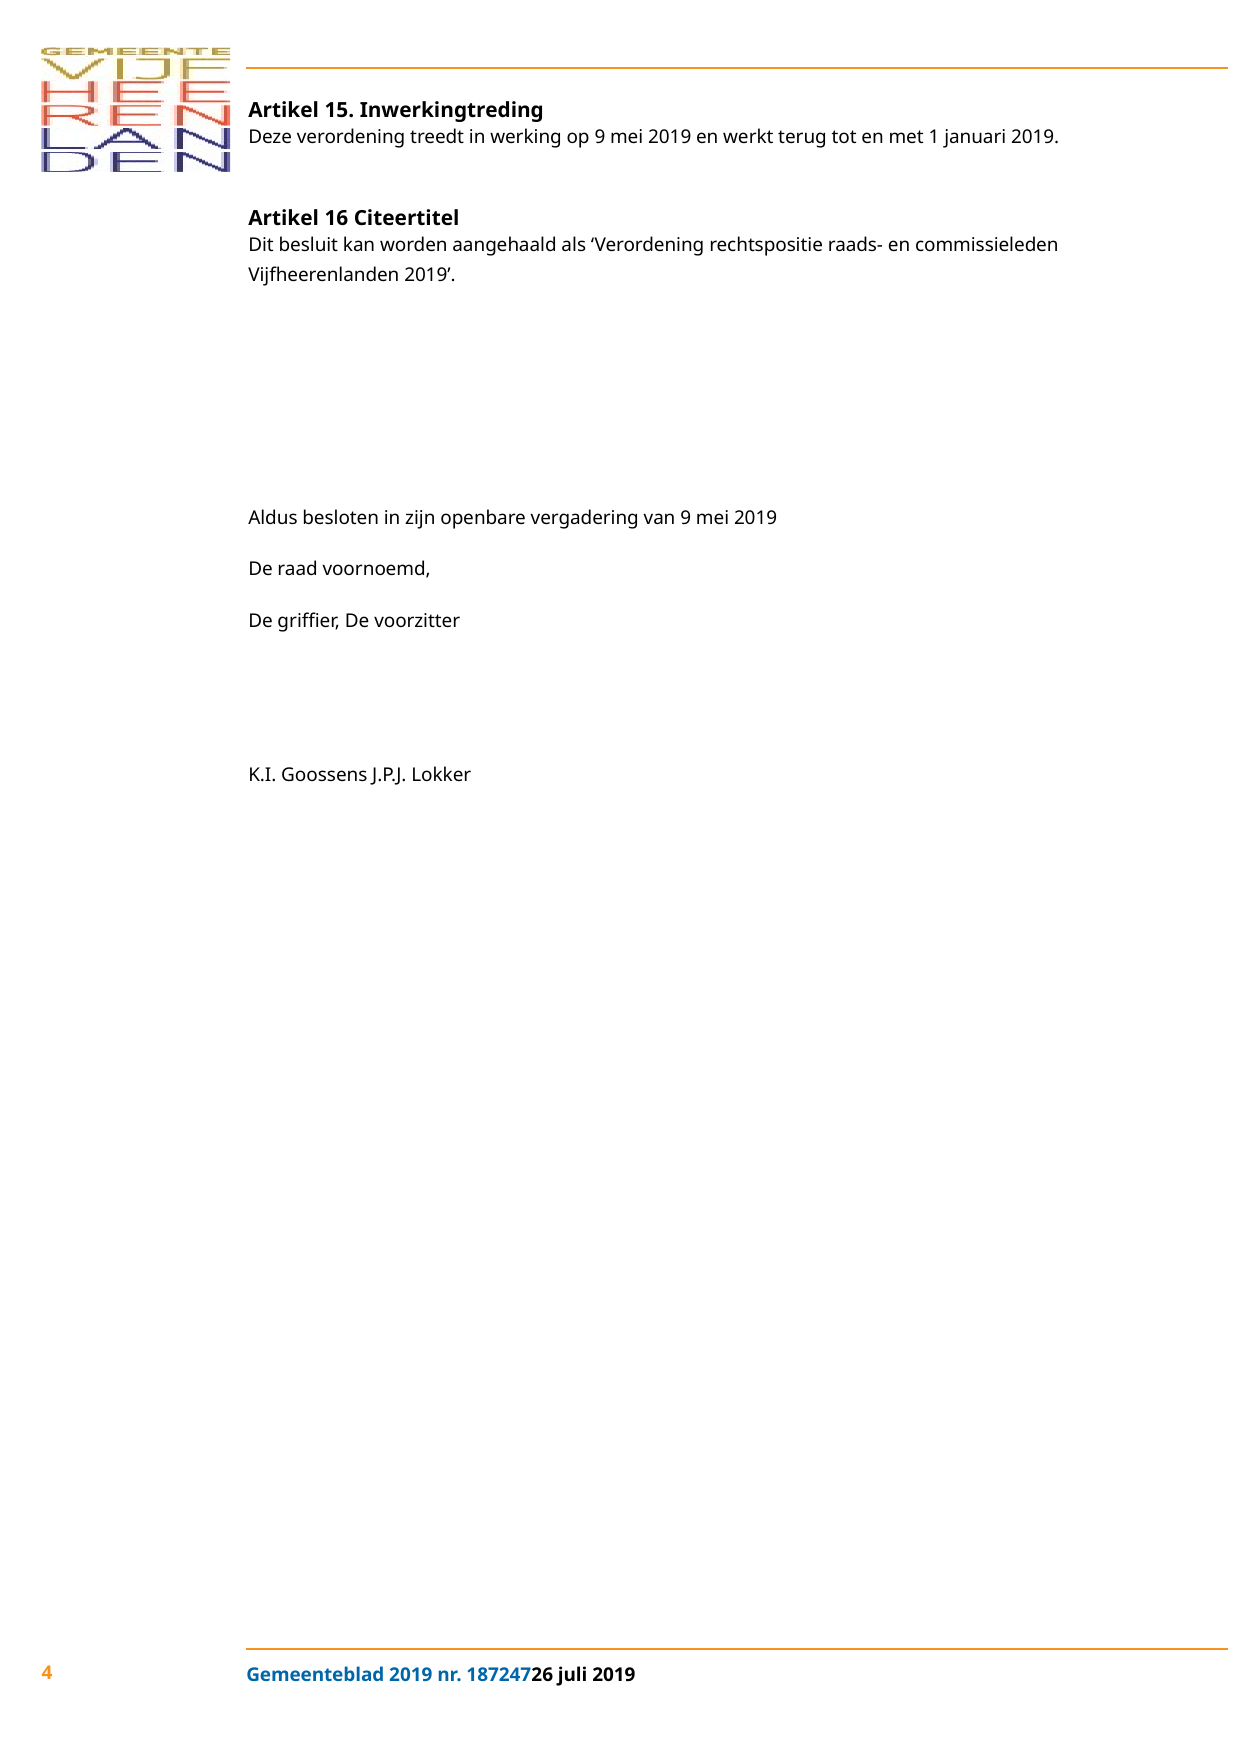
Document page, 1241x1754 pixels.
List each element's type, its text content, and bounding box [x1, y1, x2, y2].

text Deze verordening treedt in werking op 9 mei 2019 en werkt terug tot en met 1 januari 2019. [248, 123, 1152, 149]
text Artikel 15. Inwerkingtreding [248, 95, 1152, 123]
picture [41, 47, 231, 172]
text De griffier, De voorzitter [248, 607, 1152, 633]
text Artikel 16 Citeertitel [248, 203, 1152, 232]
text De raad voornoemd, [248, 556, 1152, 581]
text K.I. Goossens J.P.J. Lokker [248, 761, 1152, 787]
text Aldus besloten in zijn openbare vergadering van 9 mei 2019 [248, 504, 1152, 530]
text Dit besluit kan worden aangehaald als ‘Verordening rechtspositie raads- en commissieleden Vijfheerenlanden 2019’. [248, 232, 1152, 287]
